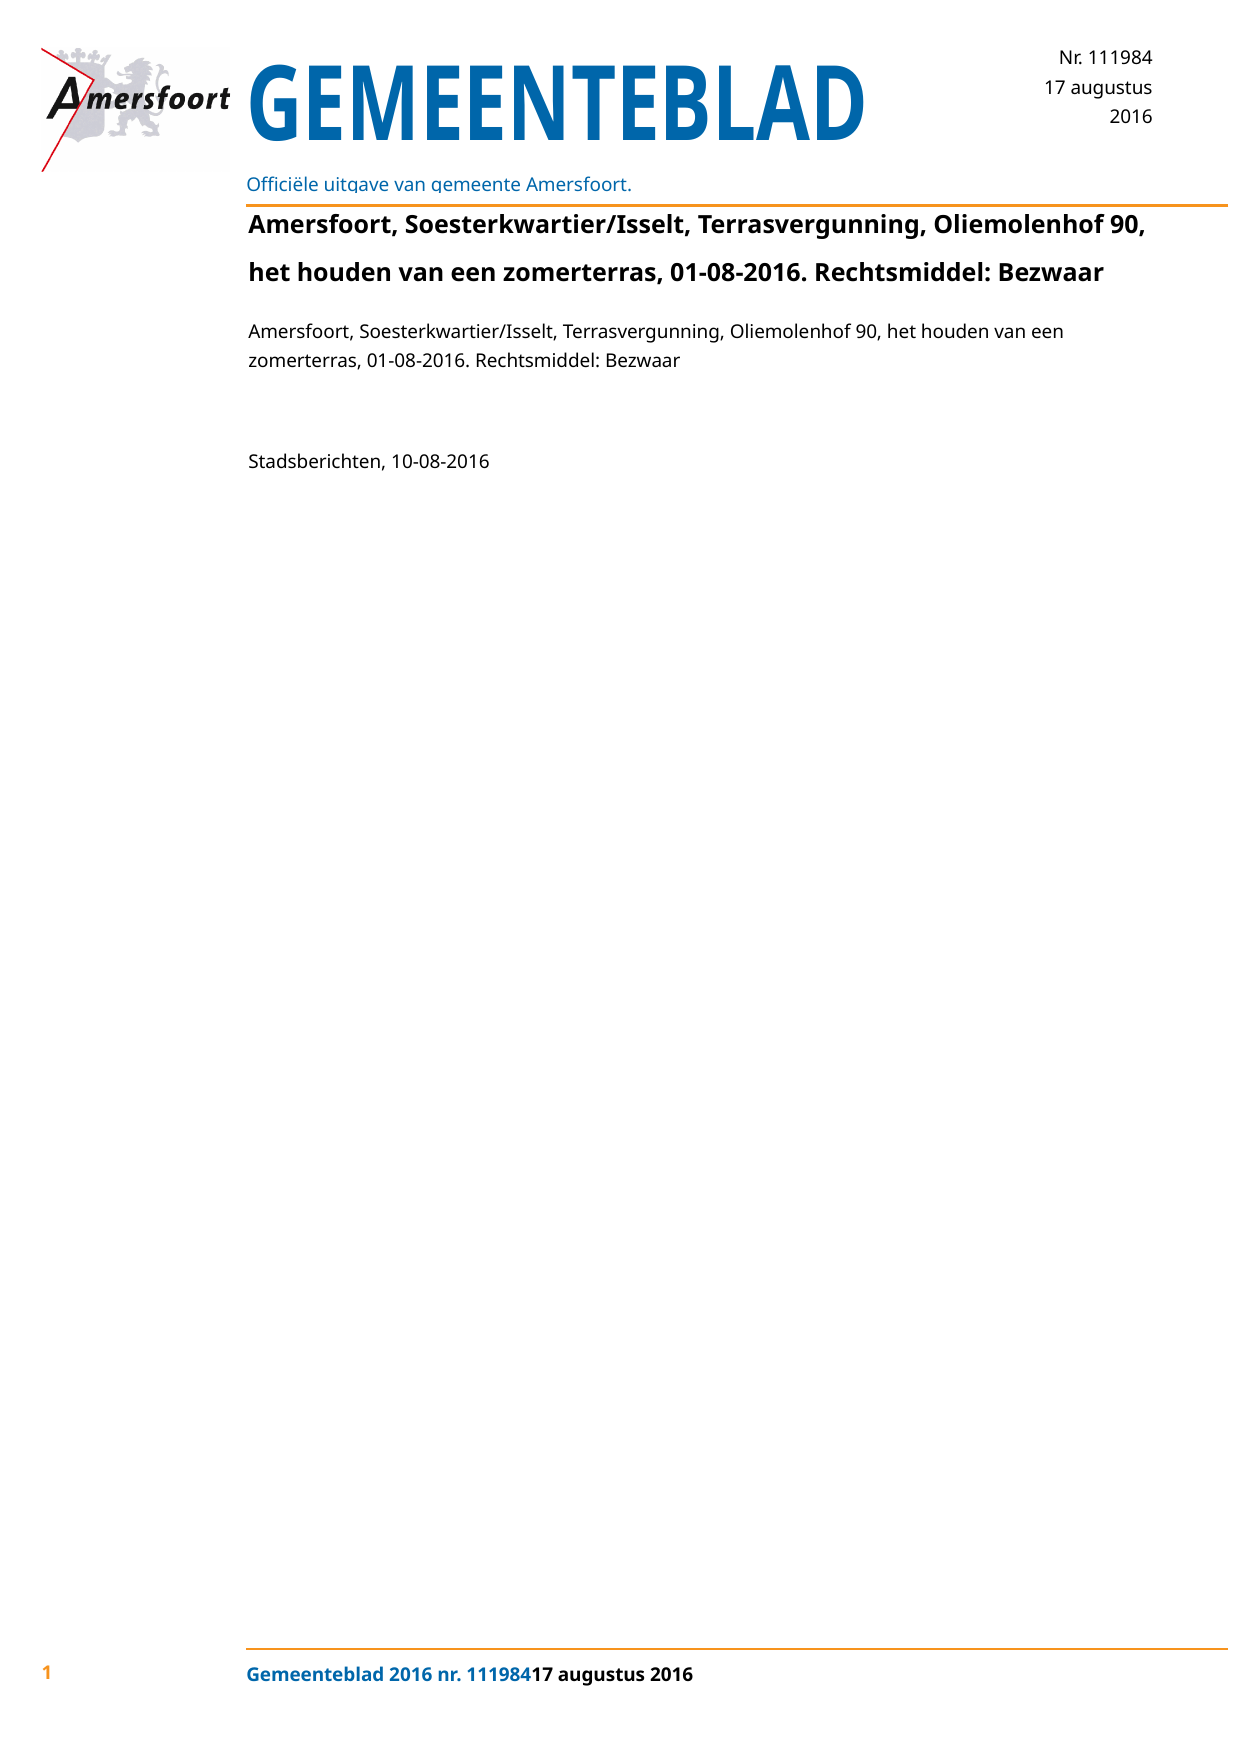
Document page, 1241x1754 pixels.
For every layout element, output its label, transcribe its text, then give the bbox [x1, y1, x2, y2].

picture [41, 47, 231, 172]
text Amersfoort, Soesterkwartier/Isselt, Terrasvergunning, Oliemolenhof 90, het houden van een zomerterras, 01-08-2016. Rechtsmiddel: Bezwaar [248, 207, 1152, 288]
text Stadsberichten, 10-08-2016 [248, 448, 1152, 474]
text Amersfoort, Soesterkwartier/Isselt, Terrasvergunning, Oliemolenhof 90, het houden van een zomerterras, 01-08-2016. Rechtsmiddel: Bezwaar [248, 318, 1152, 373]
